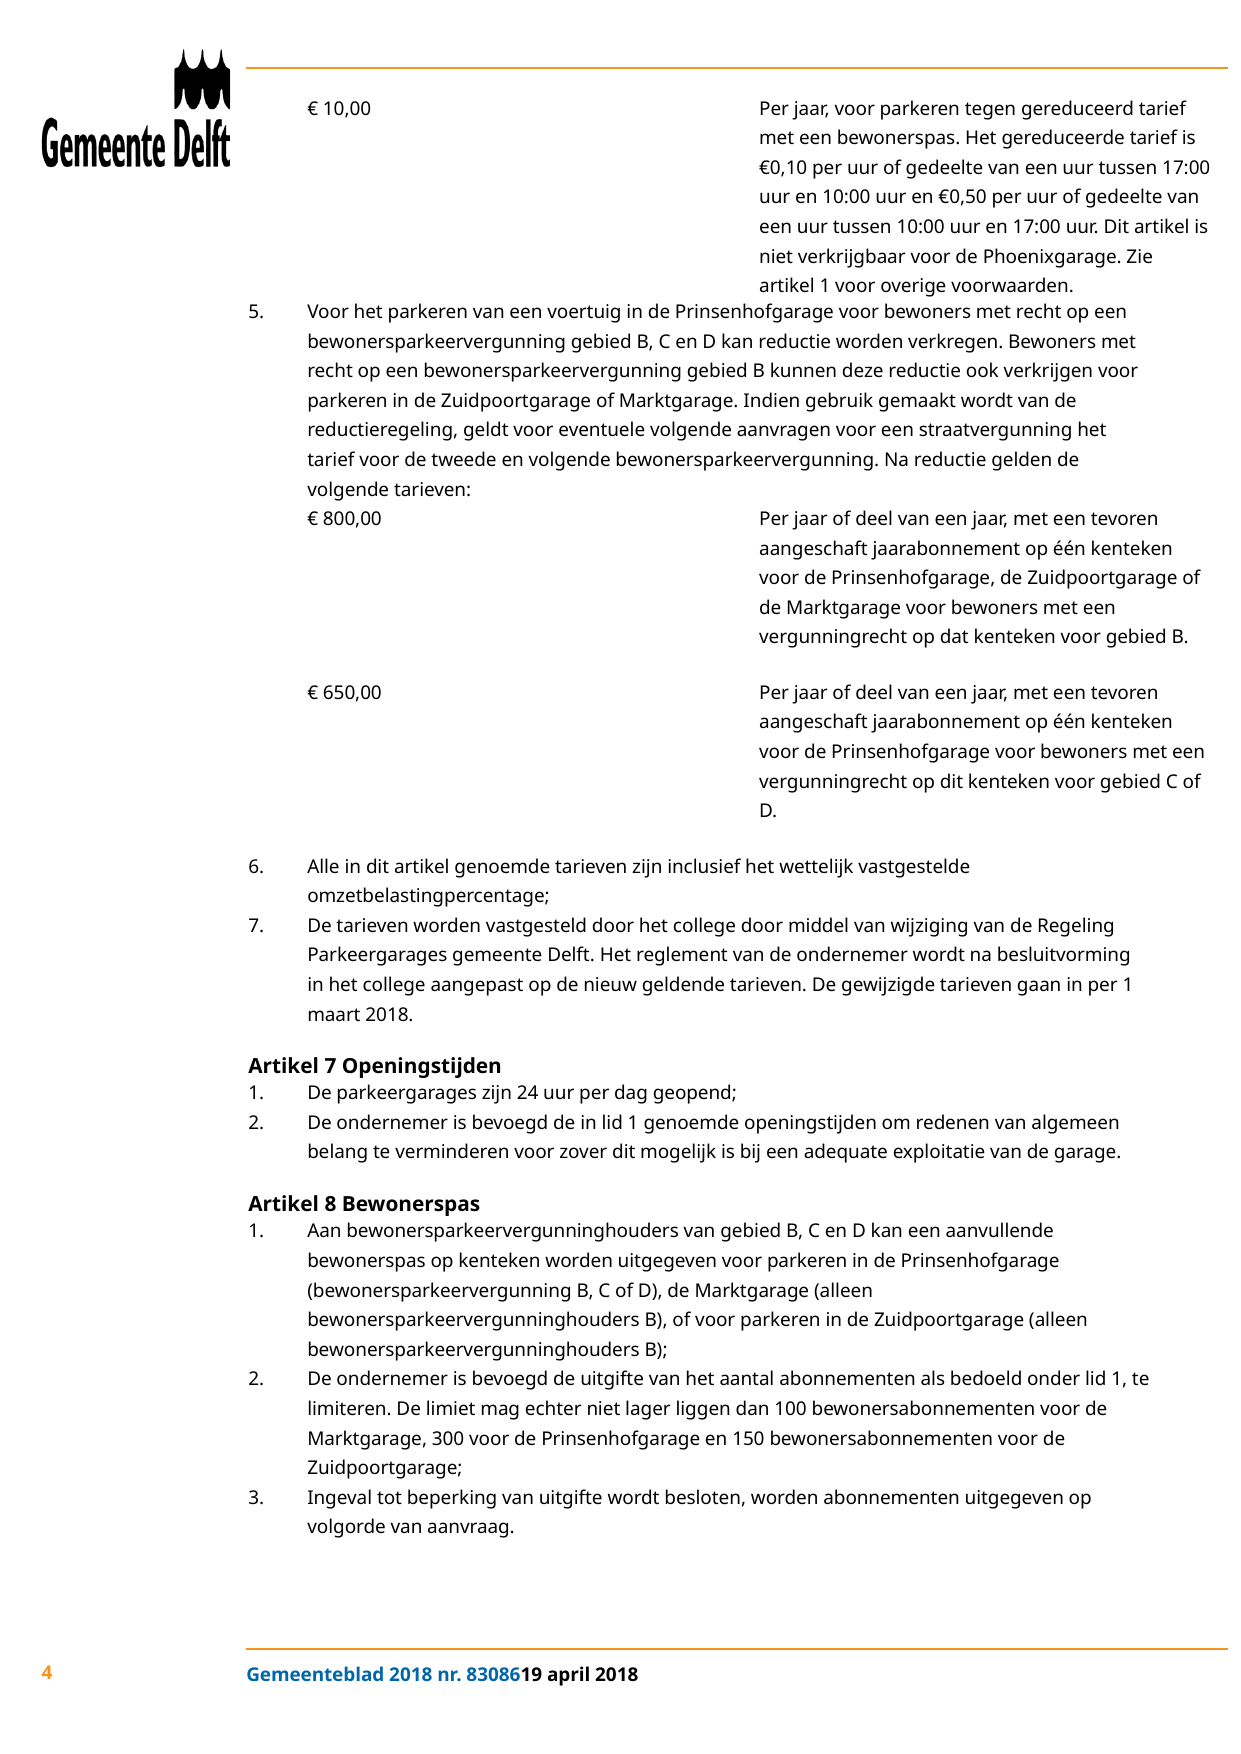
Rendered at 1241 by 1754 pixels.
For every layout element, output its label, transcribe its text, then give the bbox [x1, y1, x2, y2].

list Aan bewonersparkeervergunninghouders van gebied B, C en D kan een aanvullende bewonerspas op kenteken worden uitgegeven voor parkeren in de Prinsenhofgarage (bewonersparkeervergunning B, C of D), de Marktgarage (alleen bewonersparkeervergunninghouders B), of voor parkeren in de Zuidpoortgarage (alleen bewonersparkeervergunninghouders B); [248, 1218, 1152, 1362]
list De parkeergarages zijn 24 uur per dag geopend; [248, 1079, 1152, 1105]
list De tarieven worden vastgesteld door het college door middel van wijziging van de Regeling Parkeergarages gemeente Delft. Het reglement van de ondernemer wordt na besluitvorming in het college aangepast op de nieuw geldende tarieven. De gewijzigde tarieven gaan in per 1 maart 2018. [248, 912, 1152, 1026]
table_header Per jaar of deel van een jaar, met een tevoren aangeschaft jaarabonnement op één kenteken voor de Prinsenhofgarage, de Zuidpoortgarage of de Marktgarage voor bewoners met een vergunningrecht op dat kenteken voor gebied B. [759, 505, 1211, 679]
list De ondernemer is bevoegd de uitgifte van het aantal abonnementen als bedoeld onder lid 1, te limiteren. De limiet mag echter niet lager liggen dan 100 bewonersabonnementen voor de Marktgarage, 300 voor de Prinsenhofgarage en 150 bewonersabonnementen voor de Zuidpoortgarage; [248, 1366, 1152, 1480]
table_header € 800,00 [307, 505, 759, 679]
list Alle in dit artikel genoemde tarieven zijn inclusief het wettelijk vastgestelde omzetbelastingpercentage; [248, 853, 1152, 908]
table_cell € 650,00 [307, 679, 759, 853]
table_cell Per jaar of deel van een jaar, met een tevoren aangeschaft jaarabonnement op één kenteken voor de Prinsenhofgarage voor bewoners met een vergunningrecht op dit kenteken voor gebied C of D. [759, 679, 1211, 853]
text Artikel 7 Openingstijden [248, 1051, 1152, 1079]
list Voor het parkeren van een voertuig in de Prinsenhofgarage voor bewoners met recht op een bewonersparkeervergunning gebied B, C en D kan reductie worden verkregen. Bewoners met recht op een bewonersparkeervergunning gebied B kunnen deze reductie ook verkrijgen voor parkeren in de Zuidpoortgarage of Marktgarage. Indien gebruik gemaakt wordt van de reductieregeling, geldt voor eventuele volgende aanvragen voor een straatvergunning het tarief voor de tweede en volgende bewonersparkeervergunning. Na reductie gelden de volgende tarieven: [248, 298, 1152, 501]
table_header Per jaar, voor parkeren tegen gereduceerd tarief met een bewonerspas. Het gereduceerde tarief is €0,10 per uur of gedeelte van een uur tussen 17:00 uur en 10:00 uur en €0,50 per uur of gedeelte van een uur tussen 10:00 uur en 17:00 uur. Dit artikel is niet verkrijgbaar voor de Phoenixgarage. Zie artikel 1 voor overige voorwaarden. [759, 95, 1211, 298]
table_header € 10,00 [307, 95, 759, 298]
picture [41, 47, 231, 172]
list De ondernemer is bevoegd de in lid 1 genoemde openingstijden om redenen van algemeen belang te verminderen voor zover dit mogelijk is bij een adequate exploitatie van de garage. [248, 1109, 1152, 1164]
text Artikel 8 Bewonerspas [248, 1189, 1152, 1218]
list Ingeval tot beperking van uitgifte wordt besloten, worden abonnementen uitgegeven op volgorde van aanvraag. [248, 1484, 1152, 1539]
